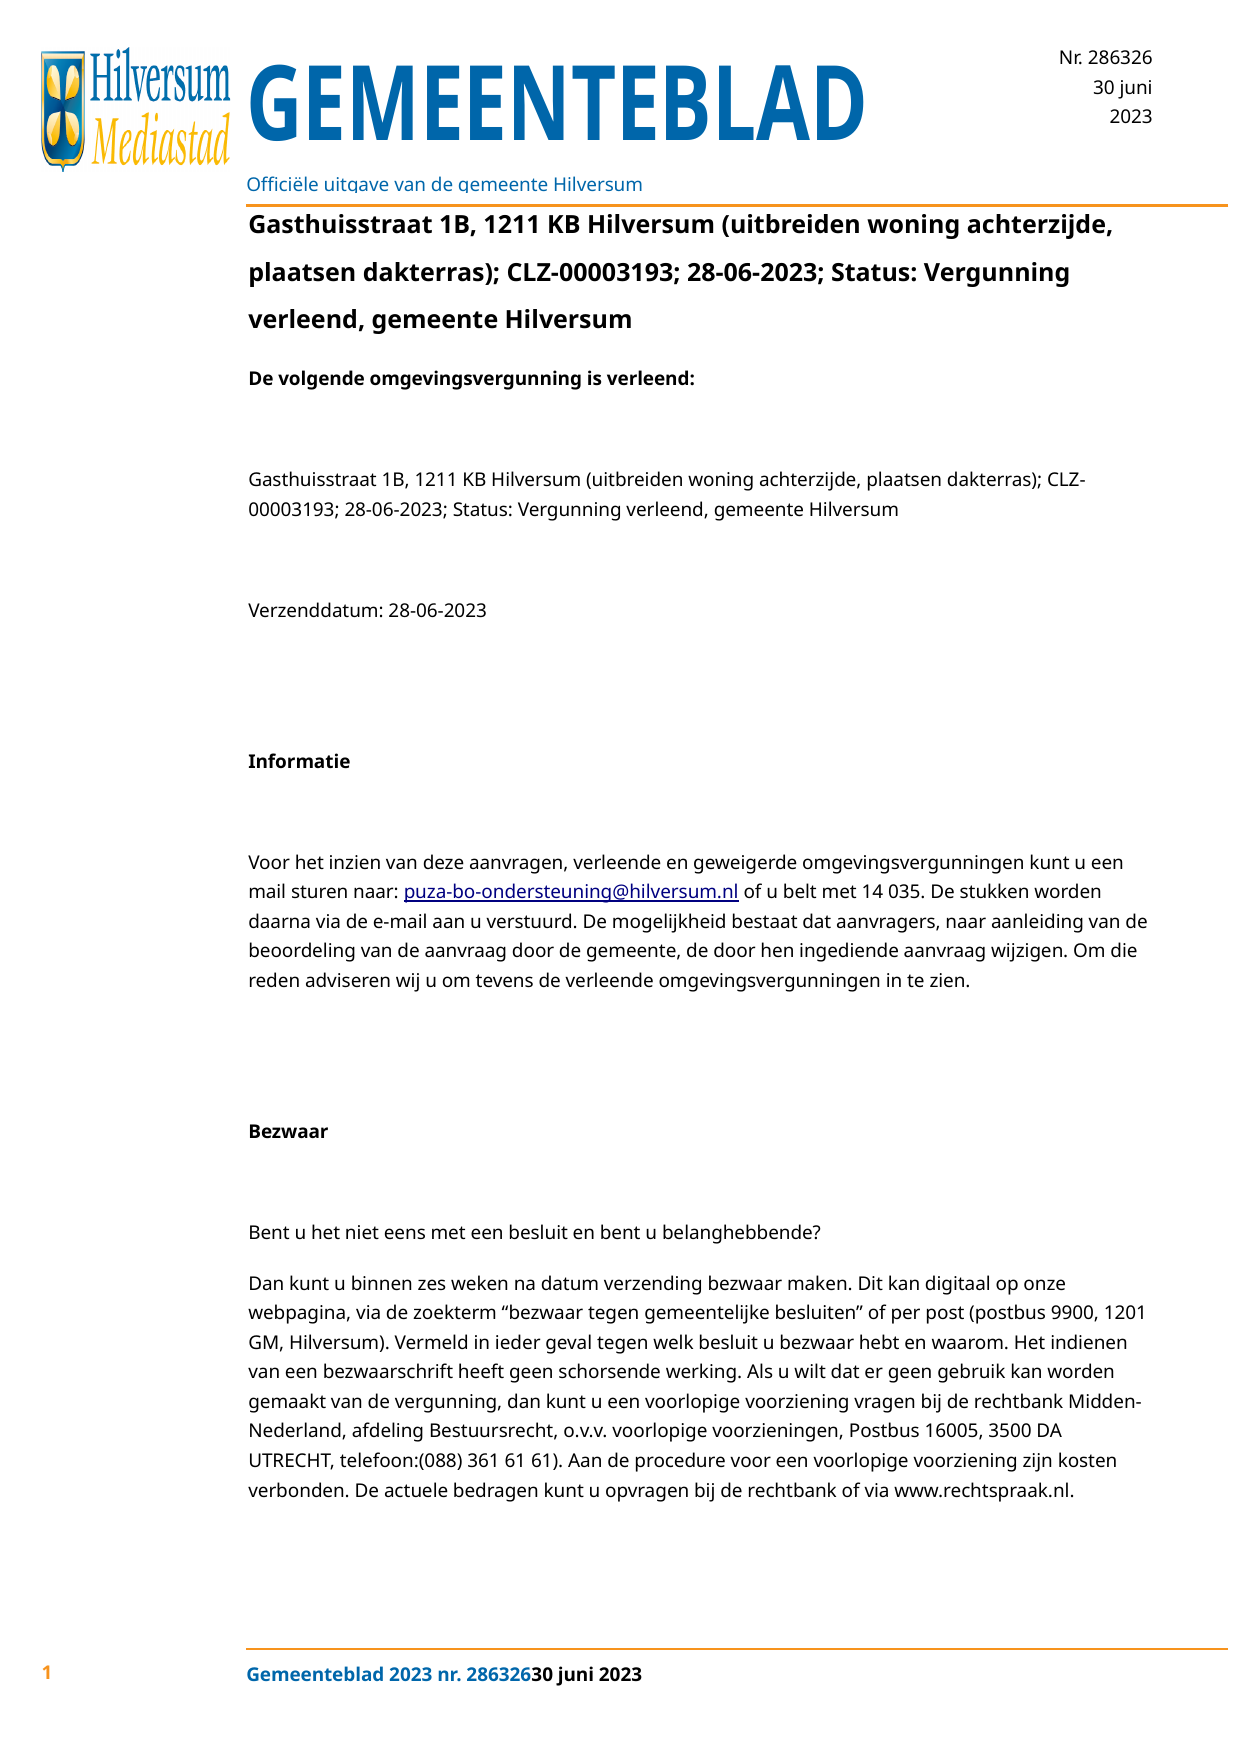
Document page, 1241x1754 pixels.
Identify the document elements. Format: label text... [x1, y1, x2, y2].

text Gasthuisstraat 1B, 1211 KB Hilversum (uitbreiden woning achterzijde, plaatsen dakterras); CLZ-00003193; 28-06-2023; Status: Vergunning verleend, gemeente Hilversum [248, 466, 1152, 522]
text De volgende omgevingsvergunning is verleend: [248, 366, 1152, 391]
text Dan kunt u binnen zes weken na datum verzending bezwaar maken. Dit kan digitaal op onze webpagina, via de zoekterm “bezwaar tegen gemeentelijke besluiten” of per post (postbus 9900, 1201 GM, Hilversum). Vermeld in ieder geval tegen welk besluit u bezwaar hebt en waarom. Het indienen van een bezwaarschrift heeft geen schorsende werking. Als u wilt dat er geen gebruik kan worden gemaakt van de vergunning, dan kunt u een voorlopige voorziening vragen bij de rechtbank Midden-Nederland, afdeling Bestuursrecht, o.v.v. voorlopige voorzieningen, Postbus 16005, 3500 DA UTRECHT, telefoon:(088) 361 61 61). Aan de procedure voor een voorlopige voorziening zijn kosten verbonden. De actuele bedragen kunt u opvragen bij de rechtbank of via www.rechtspraak.nl. [248, 1270, 1152, 1502]
text Bent u het niet eens met een besluit en bent u belanghebbende? [248, 1219, 1152, 1245]
text Informatie [248, 748, 1152, 774]
text Voor het inzien van deze aanvragen, verleende en geweigerde omgevingsvergunningen kunt u een mail sturen naar: puza-bo-ondersteuning@hilversum.nl of u belt met 14 035. De stukken worden daarna via de e-mail aan u verstuurd. De mogelijkheid bestaat dat aanvragers, naar aanleiding van de beoordeling van de aanvraag door de gemeente, de door hen ingediende aanvraag wijzigen. Om die reden adviseren wij u om tevens de verleende omgevingsvergunningen in te zien. [248, 849, 1152, 993]
text Verzenddatum: 28-06-2023 [248, 597, 1152, 622]
text Gasthuisstraat 1B, 1211 KB Hilversum (uitbreiden woning achterzijde, plaatsen dakterras); CLZ-00003193; 28-06-2023; Status: Vergunning verleend, gemeente Hilversum [248, 207, 1152, 336]
picture [41, 47, 231, 172]
text Bezwaar [248, 1118, 1152, 1144]
